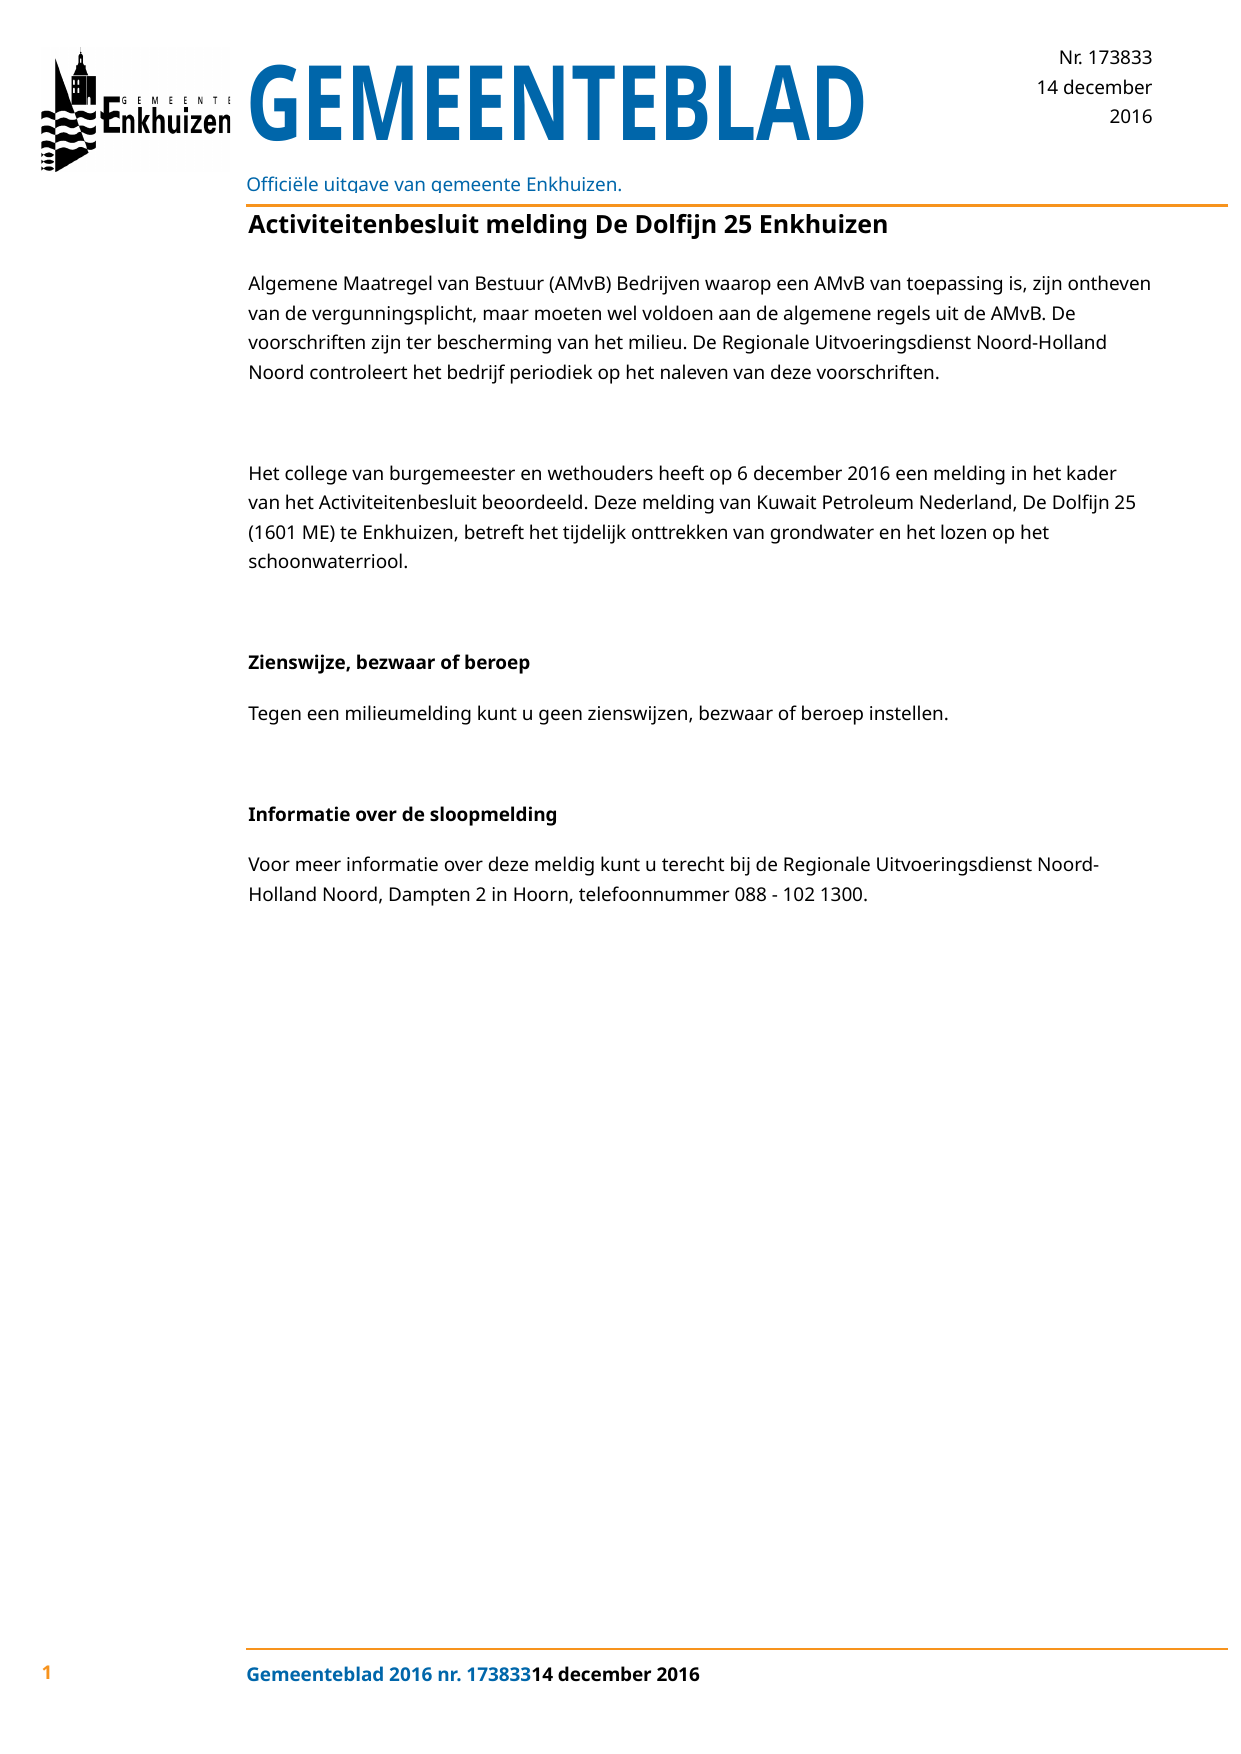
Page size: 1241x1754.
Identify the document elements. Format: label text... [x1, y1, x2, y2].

text Zienswijze, bezwaar of beroep [248, 649, 1152, 675]
text Voor meer informatie over deze meldig kunt u terecht bij de Regionale Uitvoeringsdienst Noord-Holland Noord, Dampten 2 in Hoorn, telefoonnummer 088 - 102 1300. [248, 851, 1152, 906]
text Activiteitenbesluit melding De Dolfijn 25 Enkhuizen [248, 207, 1152, 241]
text Algemene Maatregel van Bestuur (AMvB) Bedrijven waarop een AMvB van toepassing is, zijn ontheven van de vergunningsplicht, maar moeten wel voldoen aan de algemene regels uit de AMvB. De voorschriften zijn ter bescherming van het milieu. De Regionale Uitvoeringsdienst Noord-Holland Noord controleert het bedrijf periodiek op het naleven van deze voorschriften. [248, 270, 1152, 385]
text Informatie over de sloopmelding [248, 801, 1152, 826]
text Tegen een milieumelding kunt u geen zienswijzen, bezwaar of beroep instellen. [248, 700, 1152, 726]
text Het college van burgemeester en wethouders heeft op 6 december 2016 een melding in het kader van het Activiteitenbesluit beoordeeld. Deze melding van Kuwait Petroleum Nederland, De Dolfijn 25 (1601 ME) te Enkhuizen, betreft het tijdelijk onttrekken van grondwater en het lozen op het schoonwaterriool. [248, 460, 1152, 574]
picture [41, 47, 231, 172]
